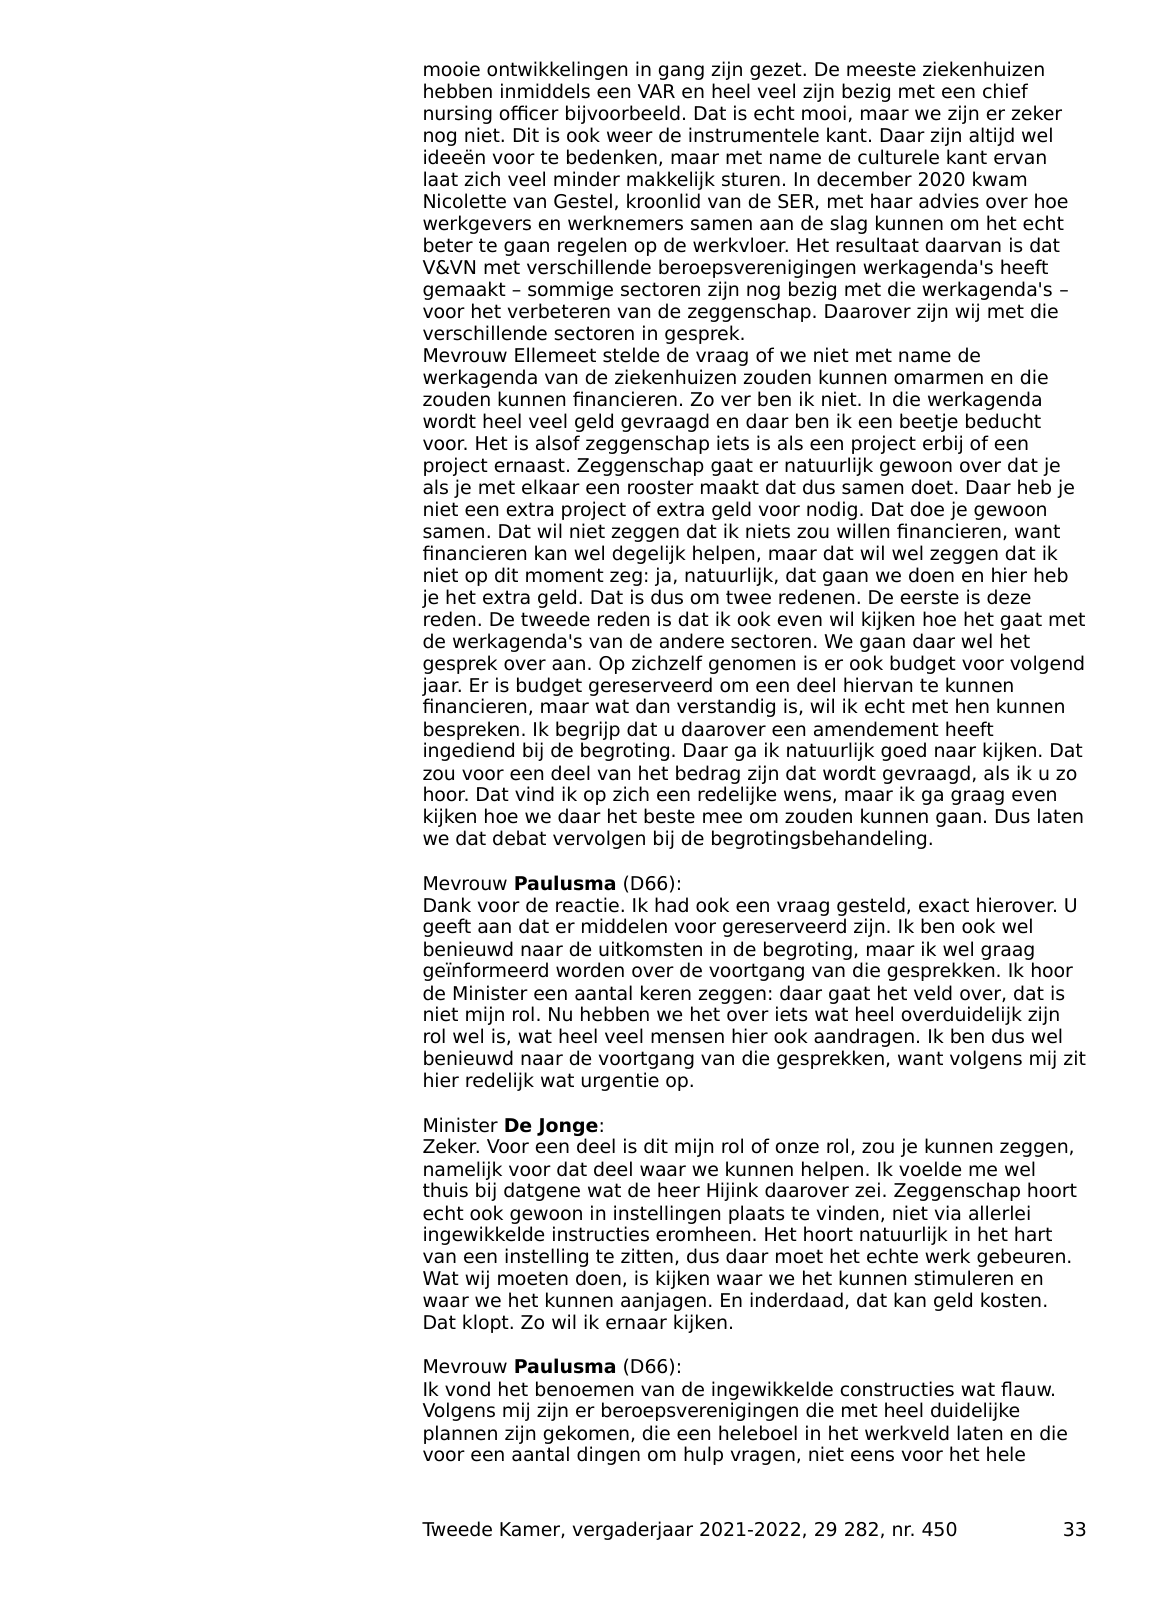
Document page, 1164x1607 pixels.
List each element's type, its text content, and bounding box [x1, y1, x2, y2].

text Mevrouw Ellemeet stelde de vraag of we niet met name de werkagenda van de ziekenhuizen zouden kunnen omarmen en die zouden kunnen financieren. Zo ver ben ik niet. In die werkagenda wordt heel veel geld gevraagd en daar ben ik een beetje beducht voor. Het is alsof zeggenschap iets is als een project erbij of een project ernaast. Zeggenschap gaat er natuurlijk gewoon over dat je als je met elkaar een rooster maakt dat dus samen doet. Daar heb je niet een extra project of extra geld voor nodig. Dat doe je gewoon samen. Dat wil niet zeggen dat ik niets zou willen financieren, want financieren kan wel degelijk helpen, maar dat wil wel zeggen dat ik niet op dit moment zeg: ja, natuurlijk, dat gaan we doen en hier heb je het extra geld. Dat is dus om twee redenen. De eerste is deze reden. De tweede reden is dat ik ook even wil kijken hoe het gaat met de werkagenda's van de andere sectoren. We gaan daar wel het gesprek over aan. Op zichzelf genomen is er ook budget voor volgend jaar. Er is budget gereserveerd om een deel hiervan te kunnen financieren, maar wat dan verstandig is, wil ik echt met hen kunnen bespreken. Ik begrijp dat u daarover een amendement heeft ingediend bij de begroting. Daar ga ik natuurlijk goed naar kijken. Dat zou voor een deel van het bedrag zijn dat wordt gevraagd, als ik u zo hoor. Dat vind ik op zich een redelijke wens, maar ik ga graag even kijken hoe we daar het beste mee om zouden kunnen gaan. Dus laten we dat debat vervolgen bij de begrotingsbehandeling. [422, 345, 1087, 850]
text Zeker. Voor een deel is dit mijn rol of onze rol, zou je kunnen zeggen, namelijk voor dat deel waar we kunnen helpen. Ik voelde me wel thuis bij datgene wat de heer Hijink daarover zei. Zeggenschap hoort echt ook gewoon in instellingen plaats te vinden, niet via allerlei ingewikkelde instructies eromheen. Het hoort natuurlijk in het hart van een instelling te zitten, dus daar moet het echte werk gebeuren. Wat wij moeten doen, is kijken waar we het kunnen stimuleren en waar we het kunnen aanjagen. En inderdaad, dat kan geld kosten. Dat klopt. Zo wil ik ernaar kijken. [422, 1136, 1087, 1334]
text Minister De Jonge: [422, 1114, 1087, 1136]
text Ik vond het benoemen van de ingewikkelde constructies wat flauw. Volgens mij zijn er beroepsverenigingen die met heel duidelijke plannen zijn gekomen, die een heleboel in het werkveld laten en die voor een aantal dingen om hulp vragen, niet eens voor het hele [422, 1378, 1087, 1466]
text mooie ontwikkelingen in gang zijn gezet. De meeste ziekenhuizen hebben inmiddels een VAR en heel veel zijn bezig met een chief nursing officer bijvoorbeeld. Dat is echt mooi, maar we zijn er zeker nog niet. Dit is ook weer de instrumentele kant. Daar zijn altijd wel ideeën voor te bedenken, maar met name de culturele kant ervan laat zich veel minder makkelijk sturen. In december 2020 kwam Nicolette van Gestel, kroonlid van de SER, met haar advies over hoe werkgevers en werknemers samen aan de slag kunnen om het echt beter te gaan regelen op de werkvloer. Het resultaat daarvan is dat V&VN met verschillende beroepsverenigingen werkagenda's heeft gemaakt – sommige sectoren zijn nog bezig met die werkagenda's – voor het verbeteren van de zeggenschap. Daarover zijn wij met die verschillende sectoren in gesprek. [422, 59, 1087, 345]
text Mevrouw Paulusma (D66): [422, 1356, 1087, 1378]
text Mevrouw Paulusma (D66): [422, 872, 1087, 894]
text Dank voor de reactie. Ik had ook een vraag gesteld, exact hierover. U geeft aan dat er middelen voor gereserveerd zijn. Ik ben ook wel benieuwd naar de uitkomsten in de begroting, maar ik wel graag geïnformeerd worden over de voortgang van die gesprekken. Ik hoor de Minister een aantal keren zeggen: daar gaat het veld over, dat is niet mijn rol. Nu hebben we het over iets wat heel overduidelijk zijn rol wel is, wat heel veel mensen hier ook aandragen. Ik ben dus wel benieuwd naar de voortgang van die gesprekken, want volgens mij zit hier redelijk wat urgentie op. [422, 894, 1087, 1092]
